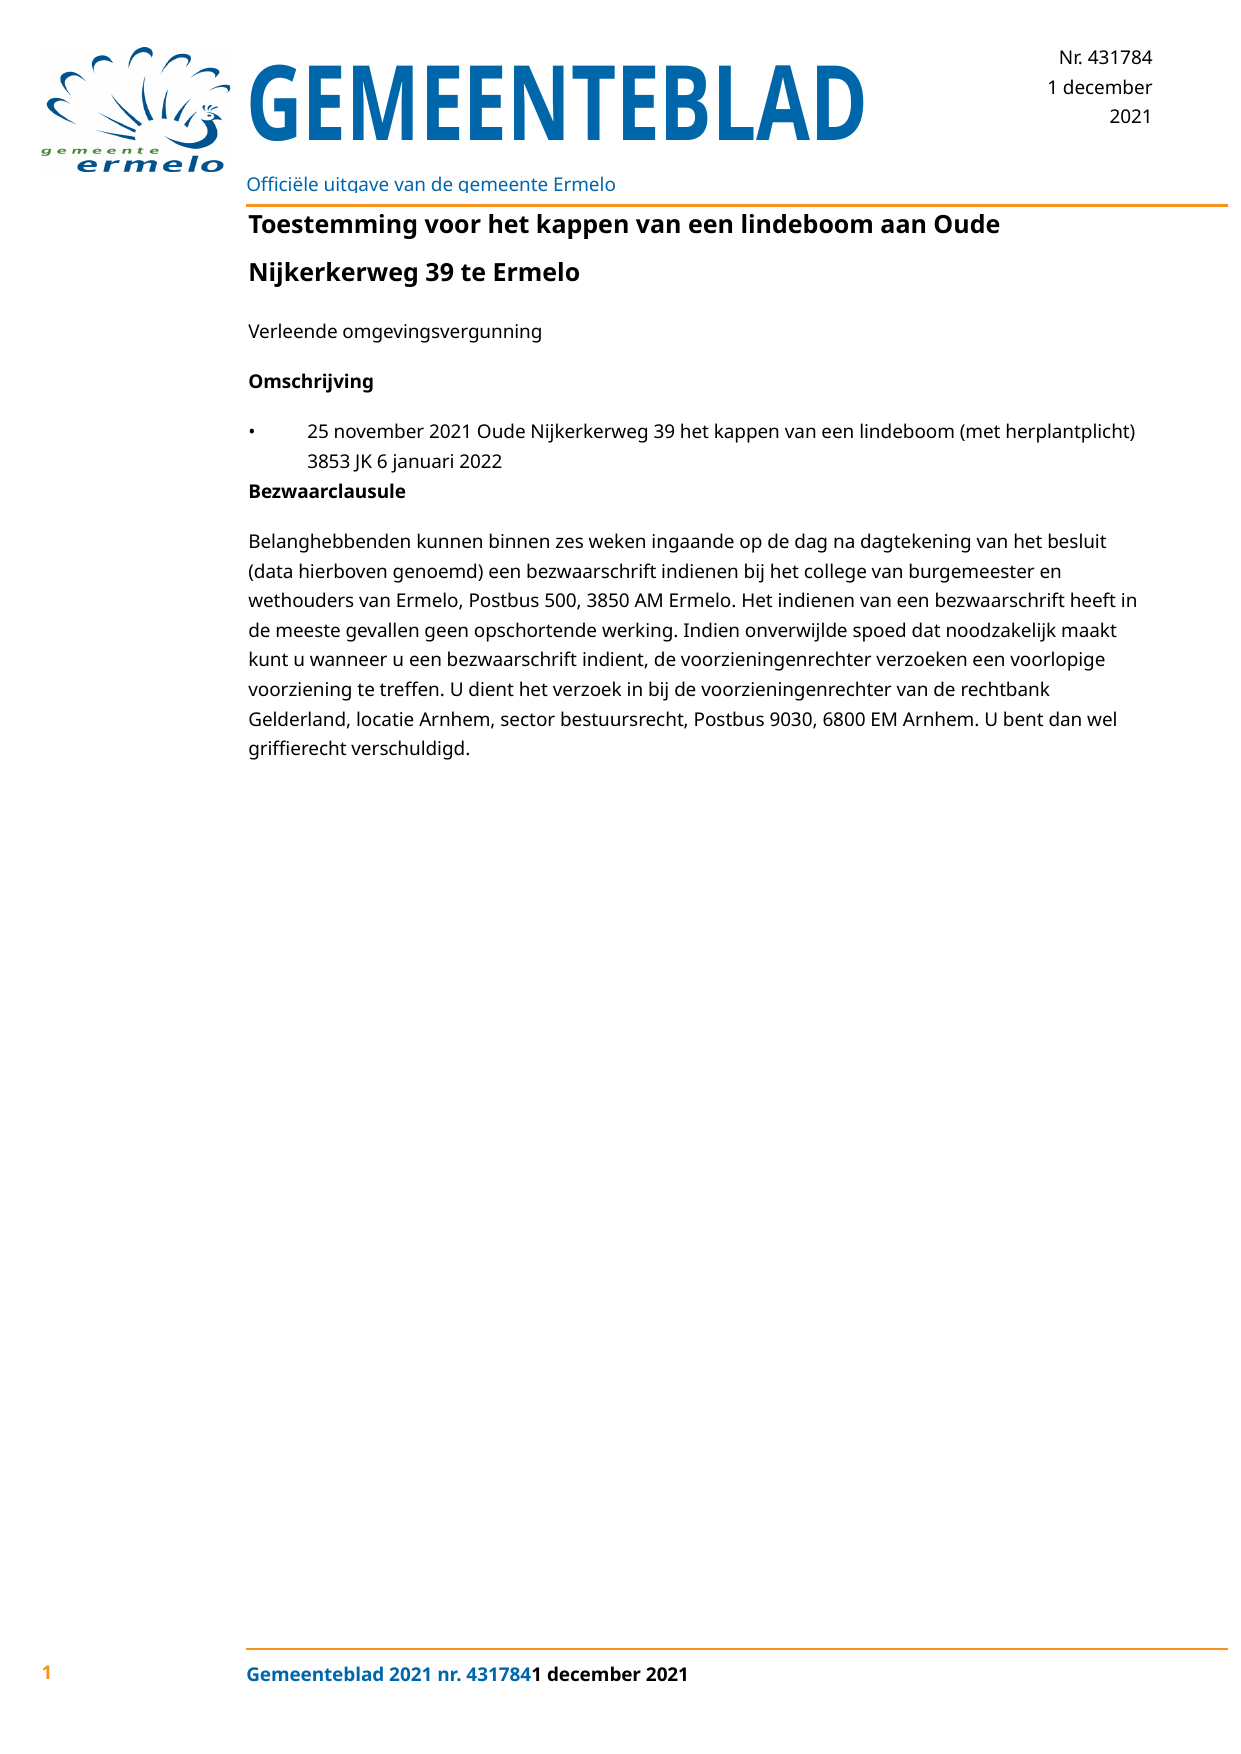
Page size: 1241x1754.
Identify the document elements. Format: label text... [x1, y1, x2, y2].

text Bezwaarclausule [248, 478, 1152, 504]
picture [41, 47, 231, 172]
text Belanghebbenden kunnen binnen zes weken ingaande op de dag na dagtekening van het besluit (data hierboven genoemd) een bezwaarschrift indienen bij het college van burgemeester en wethouders van Ermelo, Postbus 500, 3850 AM Ermelo. Het indienen van een bezwaarschrift heeft in de meeste gevallen geen opschortende werking. Indien onverwijlde spoed dat noodzakelijk maakt kunt u wanneer u een bezwaarschrift indient, de voorzieningenrechter verzoeken een voorlopige voorziening te treffen. U dient het verzoek in bij de voorzieningenrechter van de rechtbank Gelderland, locatie Arnhem, sector bestuursrecht, Postbus 9030, 6800 EM Arnhem. U bent dan wel griffierecht verschuldigd. [248, 528, 1152, 761]
text Verleende omgevingsvergunning [248, 318, 1152, 344]
text Omschrijving [248, 368, 1152, 394]
list 25 november 2021 Oude Nijkerkerweg 39 het kappen van een lindeboom (met herplantplicht) 3853 JK 6 januari 2022 [248, 419, 1152, 474]
text Toestemming voor het kappen van een lindeboom aan Oude Nijkerkerweg 39 te Ermelo [248, 207, 1152, 288]
